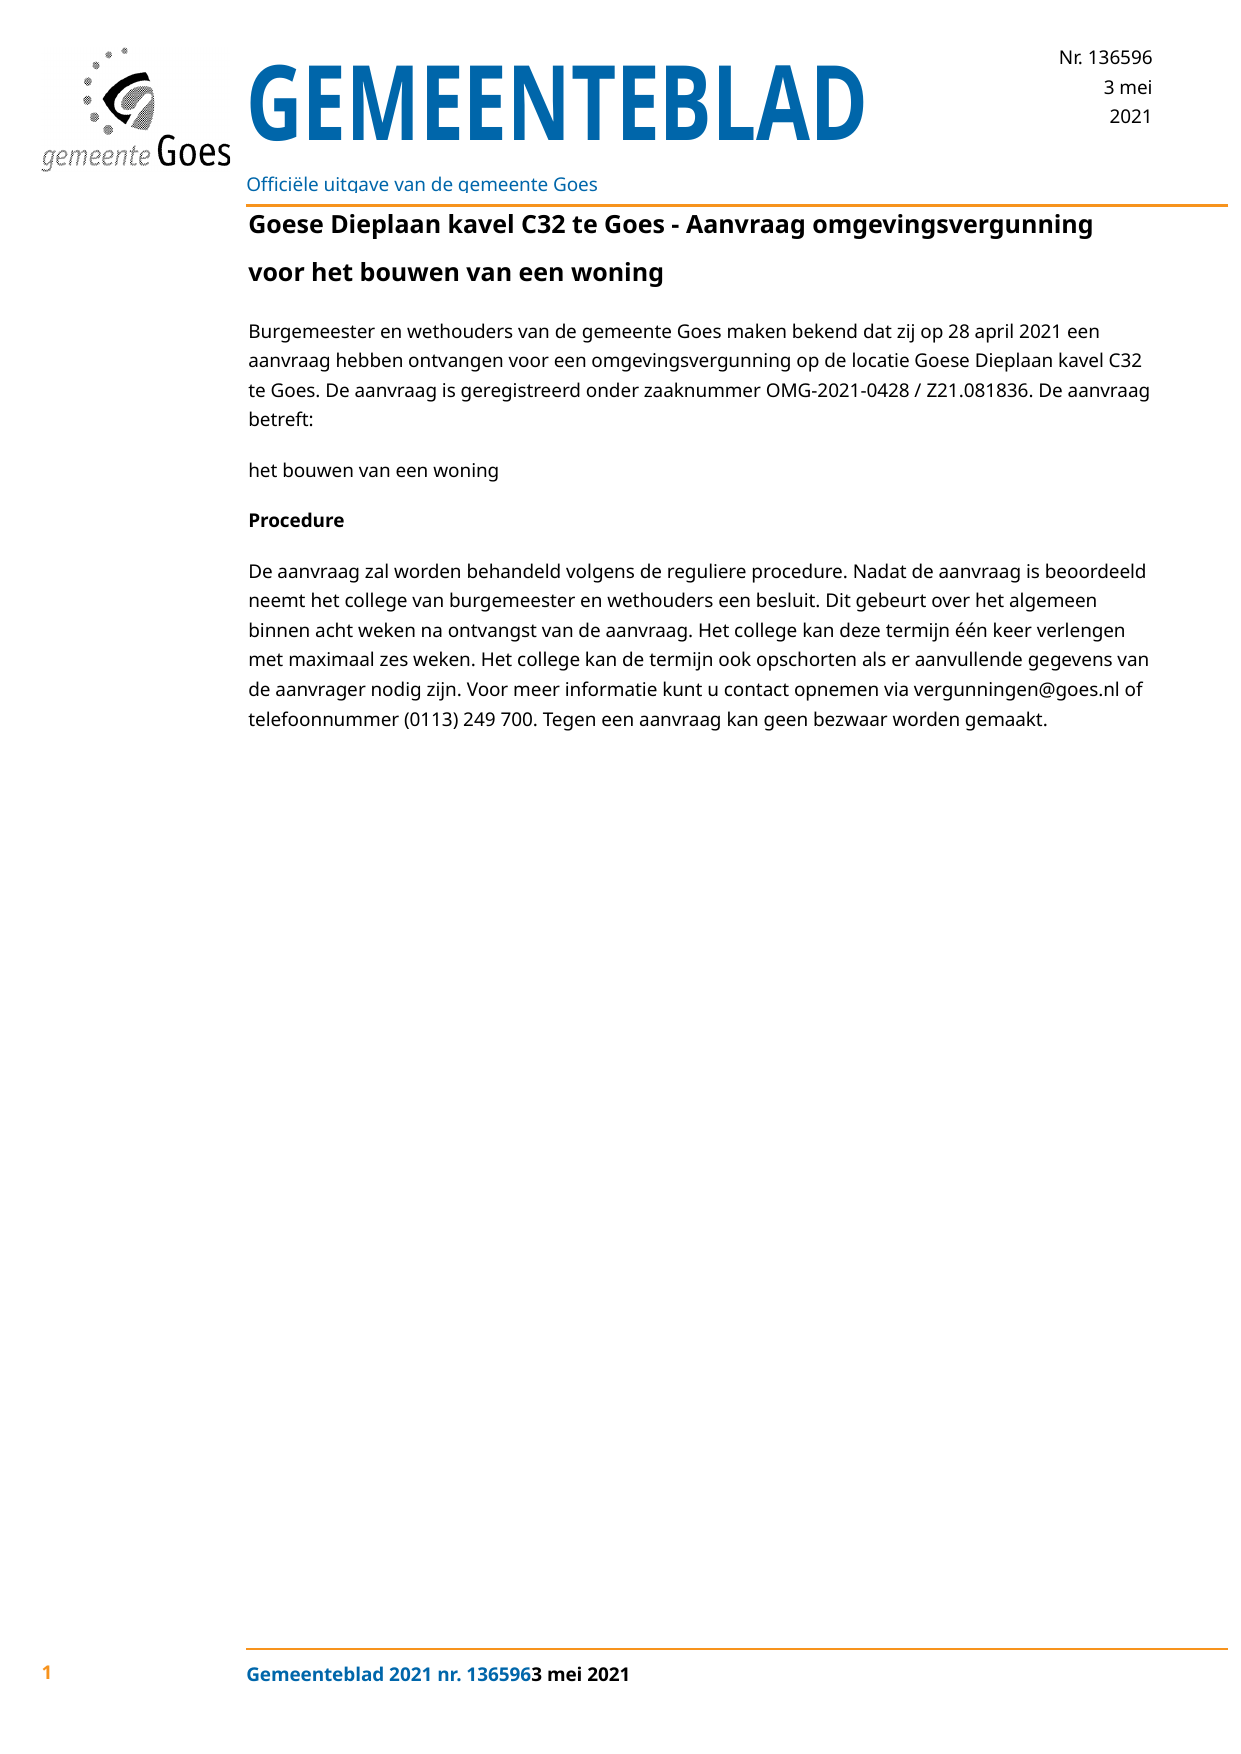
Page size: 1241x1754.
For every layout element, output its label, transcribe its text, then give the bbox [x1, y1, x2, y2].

text Goese Dieplaan kavel C32 te Goes - Aanvraag omgevingsvergunning voor het bouwen van een woning [248, 207, 1152, 288]
text het bouwen van een woning [248, 457, 1152, 483]
text Procedure [248, 507, 1152, 533]
text Burgemeester en wethouders van de gemeente Goes maken bekend dat zij op 28 april 2021 een aanvraag hebben ontvangen voor een omgevingsvergunning op de locatie Goese Dieplaan kavel C32 te Goes. De aanvraag is geregistreerd onder zaaknummer OMG-2021-0428 / Z21.081836. De aanvraag betreft: [248, 318, 1152, 432]
picture [41, 47, 231, 172]
text De aanvraag zal worden behandeld volgens de reguliere procedure. Nadat de aanvraag is beoordeeld neemt het college van burgemeester en wethouders een besluit. Dit gebeurt over het algemeen binnen acht weken na ontvangst van de aanvraag. Het college kan deze termijn één keer verlengen met maximaal zes weken. Het college kan de termijn ook opschorten als er aanvullende gegevens van de aanvrager nodig zijn. Voor meer informatie kunt u contact opnemen via vergunningen@goes.nl of telefoonnummer (0113) 249 700. Tegen een aanvraag kan geen bezwaar worden gemaakt. [248, 558, 1152, 732]
